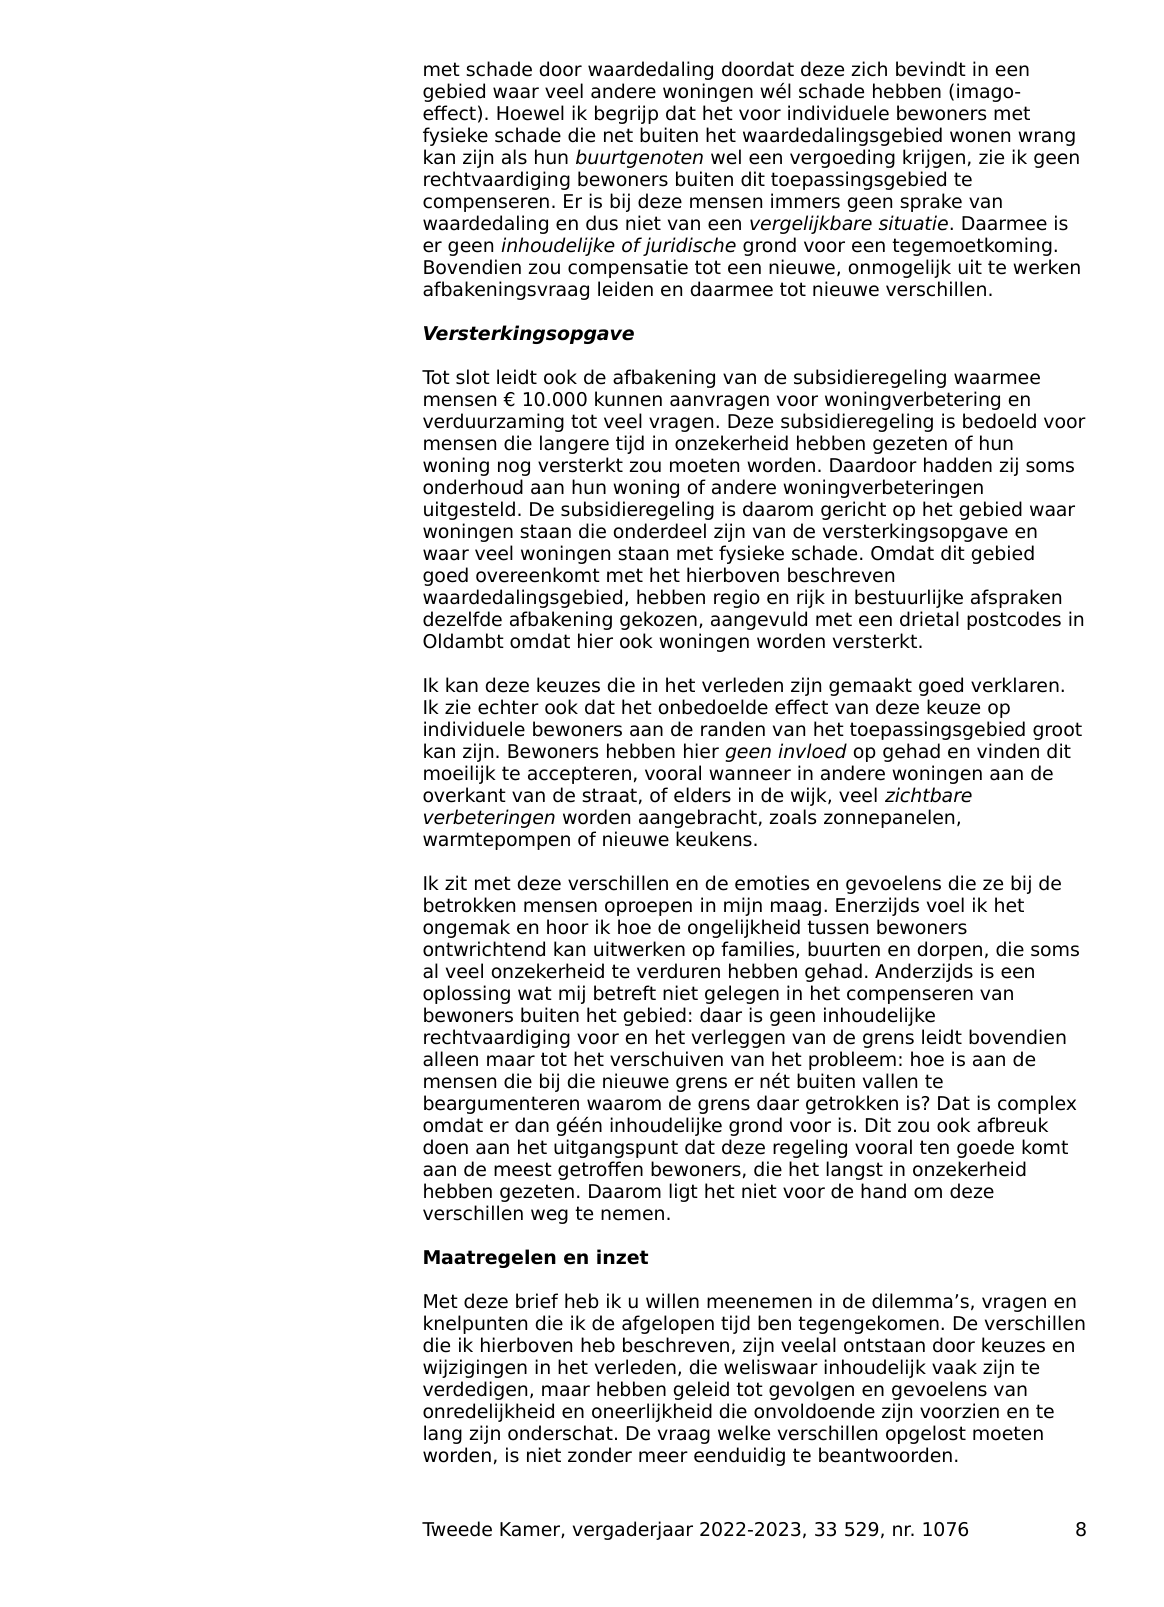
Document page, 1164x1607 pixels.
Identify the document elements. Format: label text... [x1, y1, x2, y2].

text met schade door waardedaling doordat deze zich bevindt in een gebied waar veel andere woningen wél schade hebben (imago-effect). Hoewel ik begrijp dat het voor individuele bewoners met fysieke schade die net buiten het waardedalingsgebied wonen wrang kan zijn als hun buurtgenoten wel een vergoeding krijgen, zie ik geen rechtvaardiging bewoners buiten dit toepassingsgebied te compenseren. Er is bij deze mensen immers geen sprake van waardedaling en dus niet van een vergelijkbare situatie. Daarmee is er geen inhoudelijke of juridische grond voor een tegemoetkoming. Bovendien zou compensatie tot een nieuwe, onmogelijk uit te werken afbakeningsvraag leiden en daarmee tot nieuwe verschillen. [422, 59, 1087, 301]
subtitle Maatregelen en inzet [422, 1247, 1087, 1269]
subtitle Versterkingsopgave [422, 323, 1087, 345]
text Met deze brief heb ik u willen meenemen in de dilemma’s, vragen en knelpunten die ik de afgelopen tijd ben tegengekomen. De verschillen die ik hierboven heb beschreven, zijn veelal ontstaan door keuzes en wijzigingen in het verleden, die weliswaar inhoudelijk vaak zijn te verdedigen, maar hebben geleid tot gevolgen en gevoelens van onredelijkheid en oneerlijkheid die onvoldoende zijn voorzien en te lang zijn onderschat. De vraag welke verschillen opgelost moeten worden, is niet zonder meer eenduidig te beantwoorden. [422, 1291, 1087, 1467]
text Ik zit met deze verschillen en de emoties en gevoelens die ze bij de betrokken mensen oproepen in mijn maag. Enerzijds voel ik het ongemak en hoor ik hoe de ongelijkheid tussen bewoners ontwrichtend kan uitwerken op families, buurten en dorpen, die soms al veel onzekerheid te verduren hebben gehad. Anderzijds is een oplossing wat mij betreft niet gelegen in het compenseren van bewoners buiten het gebied: daar is geen inhoudelijke rechtvaardiging voor en het verleggen van de grens leidt bovendien alleen maar tot het verschuiven van het probleem: hoe is aan de mensen die bij die nieuwe grens er nét buiten vallen te beargumenteren waarom de grens daar getrokken is? Dat is complex omdat er dan géén inhoudelijke grond voor is. Dit zou ook afbreuk doen aan het uitgangspunt dat deze regeling vooral ten goede komt aan de meest getroffen bewoners, die het langst in onzekerheid hebben gezeten. Daarom ligt het niet voor de hand om deze verschillen weg te nemen. [422, 873, 1087, 1225]
text Tot slot leidt ook de afbakening van de subsidieregeling waarmee mensen € 10.000 kunnen aanvragen voor woningverbetering en verduurzaming tot veel vragen. Deze subsidieregeling is bedoeld voor mensen die langere tijd in onzekerheid hebben gezeten of hun woning nog versterkt zou moeten worden. Daardoor hadden zij soms onderhoud aan hun woning of andere woningverbeteringen uitgesteld. De subsidieregeling is daarom gericht op het gebied waar woningen staan die onderdeel zijn van de versterkingsopgave en waar veel woningen staan met fysieke schade. Omdat dit gebied goed overeenkomt met het hierboven beschreven waardedalingsgebied, hebben regio en rijk in bestuurlijke afspraken dezelfde afbakening gekozen, aangevuld met een drietal postcodes in Oldambt omdat hier ook woningen worden versterkt. [422, 367, 1087, 653]
text Ik kan deze keuzes die in het verleden zijn gemaakt goed verklaren. Ik zie echter ook dat het onbedoelde effect van deze keuze op individuele bewoners aan de randen van het toepassingsgebied groot kan zijn. Bewoners hebben hier geen invloed op gehad en vinden dit moeilijk te accepteren, vooral wanneer in andere woningen aan de overkant van de straat, of elders in de wijk, veel zichtbare verbeteringen worden aangebracht, zoals zonnepanelen, warmtepompen of nieuwe keukens. [422, 675, 1087, 851]
